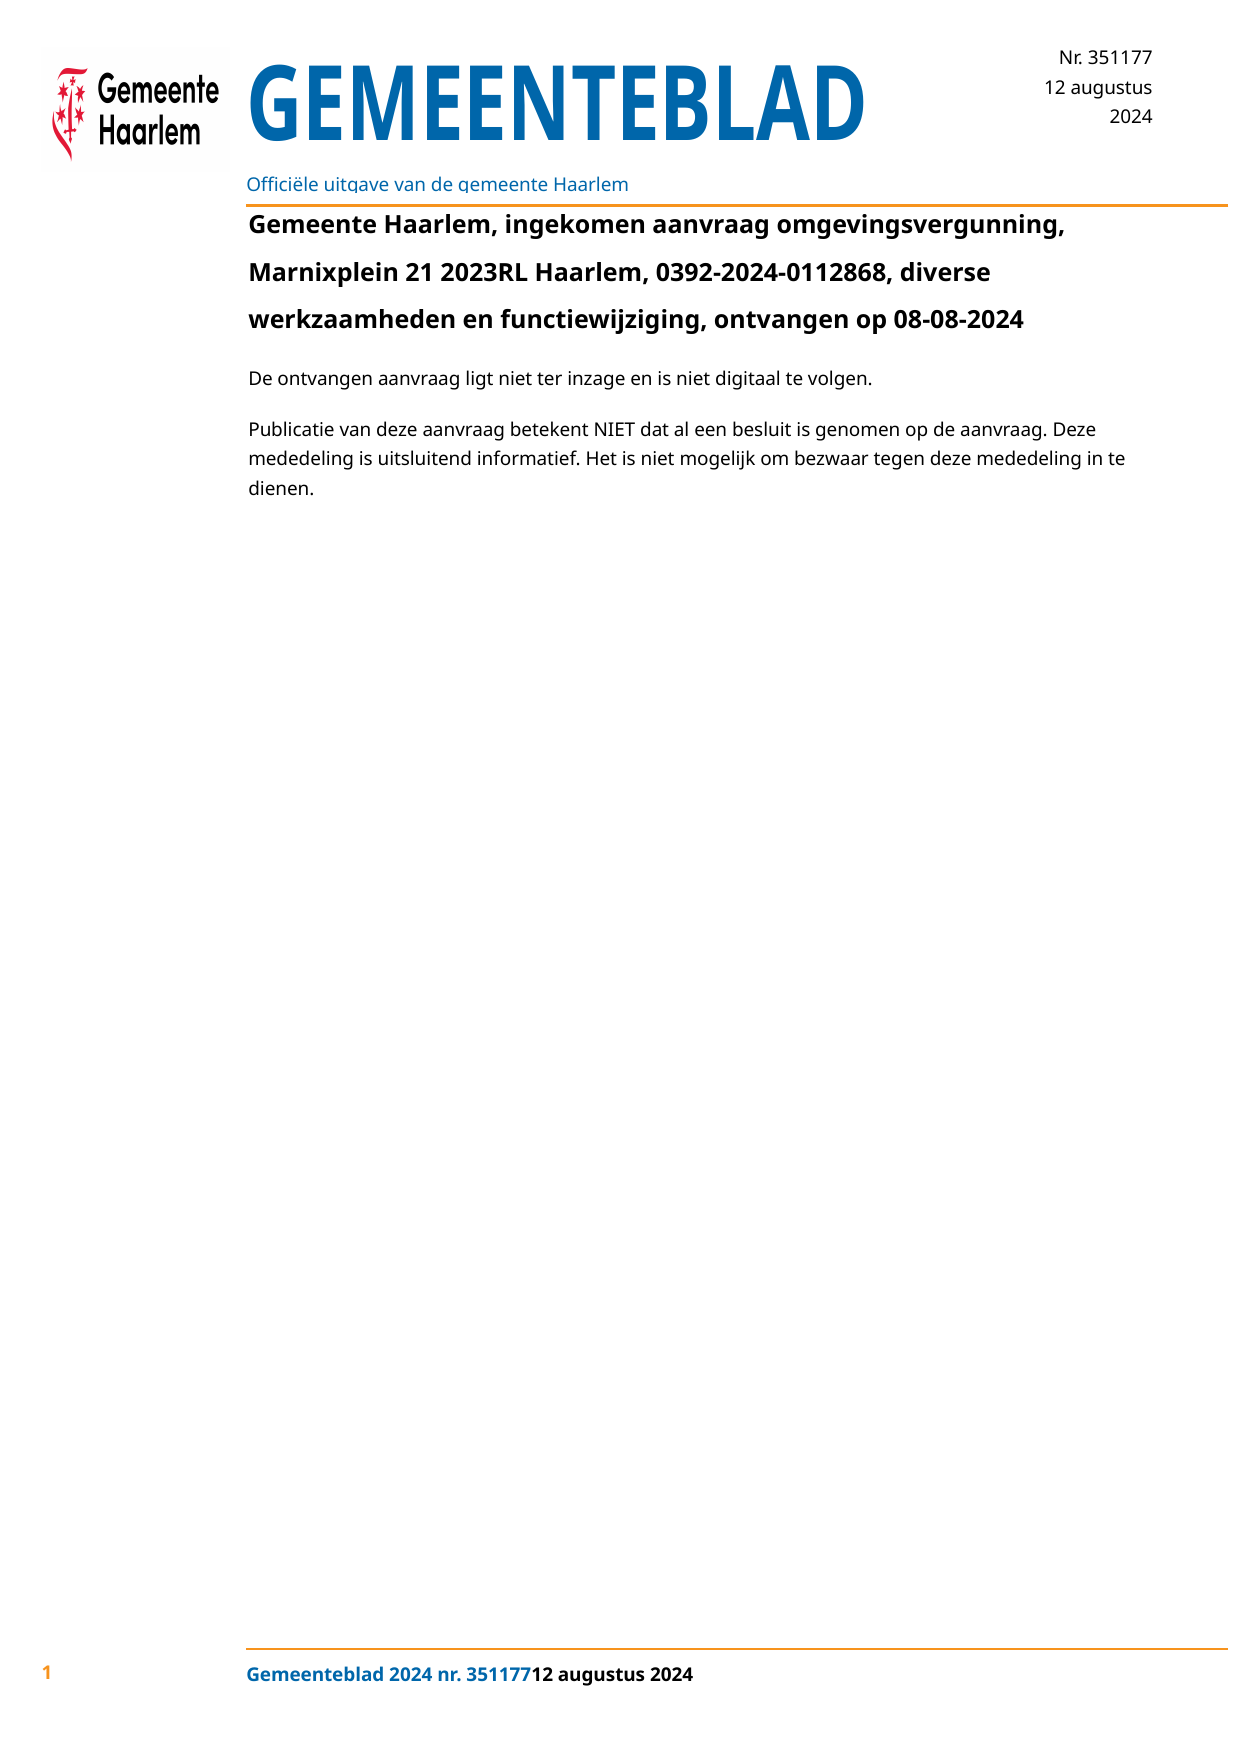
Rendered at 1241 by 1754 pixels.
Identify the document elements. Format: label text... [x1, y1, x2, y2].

text Gemeente Haarlem, ingekomen aanvraag omgevingsvergunning, Marnixplein 21 2023RL Haarlem, 0392-2024-0112868, diverse werkzaamheden en functiewijziging, ontvangen op 08-08-2024 [248, 207, 1152, 336]
text De ontvangen aanvraag ligt niet ter inzage en is niet digitaal te volgen. [248, 366, 1152, 391]
text Publicatie van deze aanvraag betekent NIET dat al een besluit is genomen op de aanvraag. Deze mededeling is uitsluitend informatief. Het is niet mogelijk om bezwaar tegen deze mededeling in te dienen. [248, 416, 1152, 501]
picture [41, 47, 231, 172]
